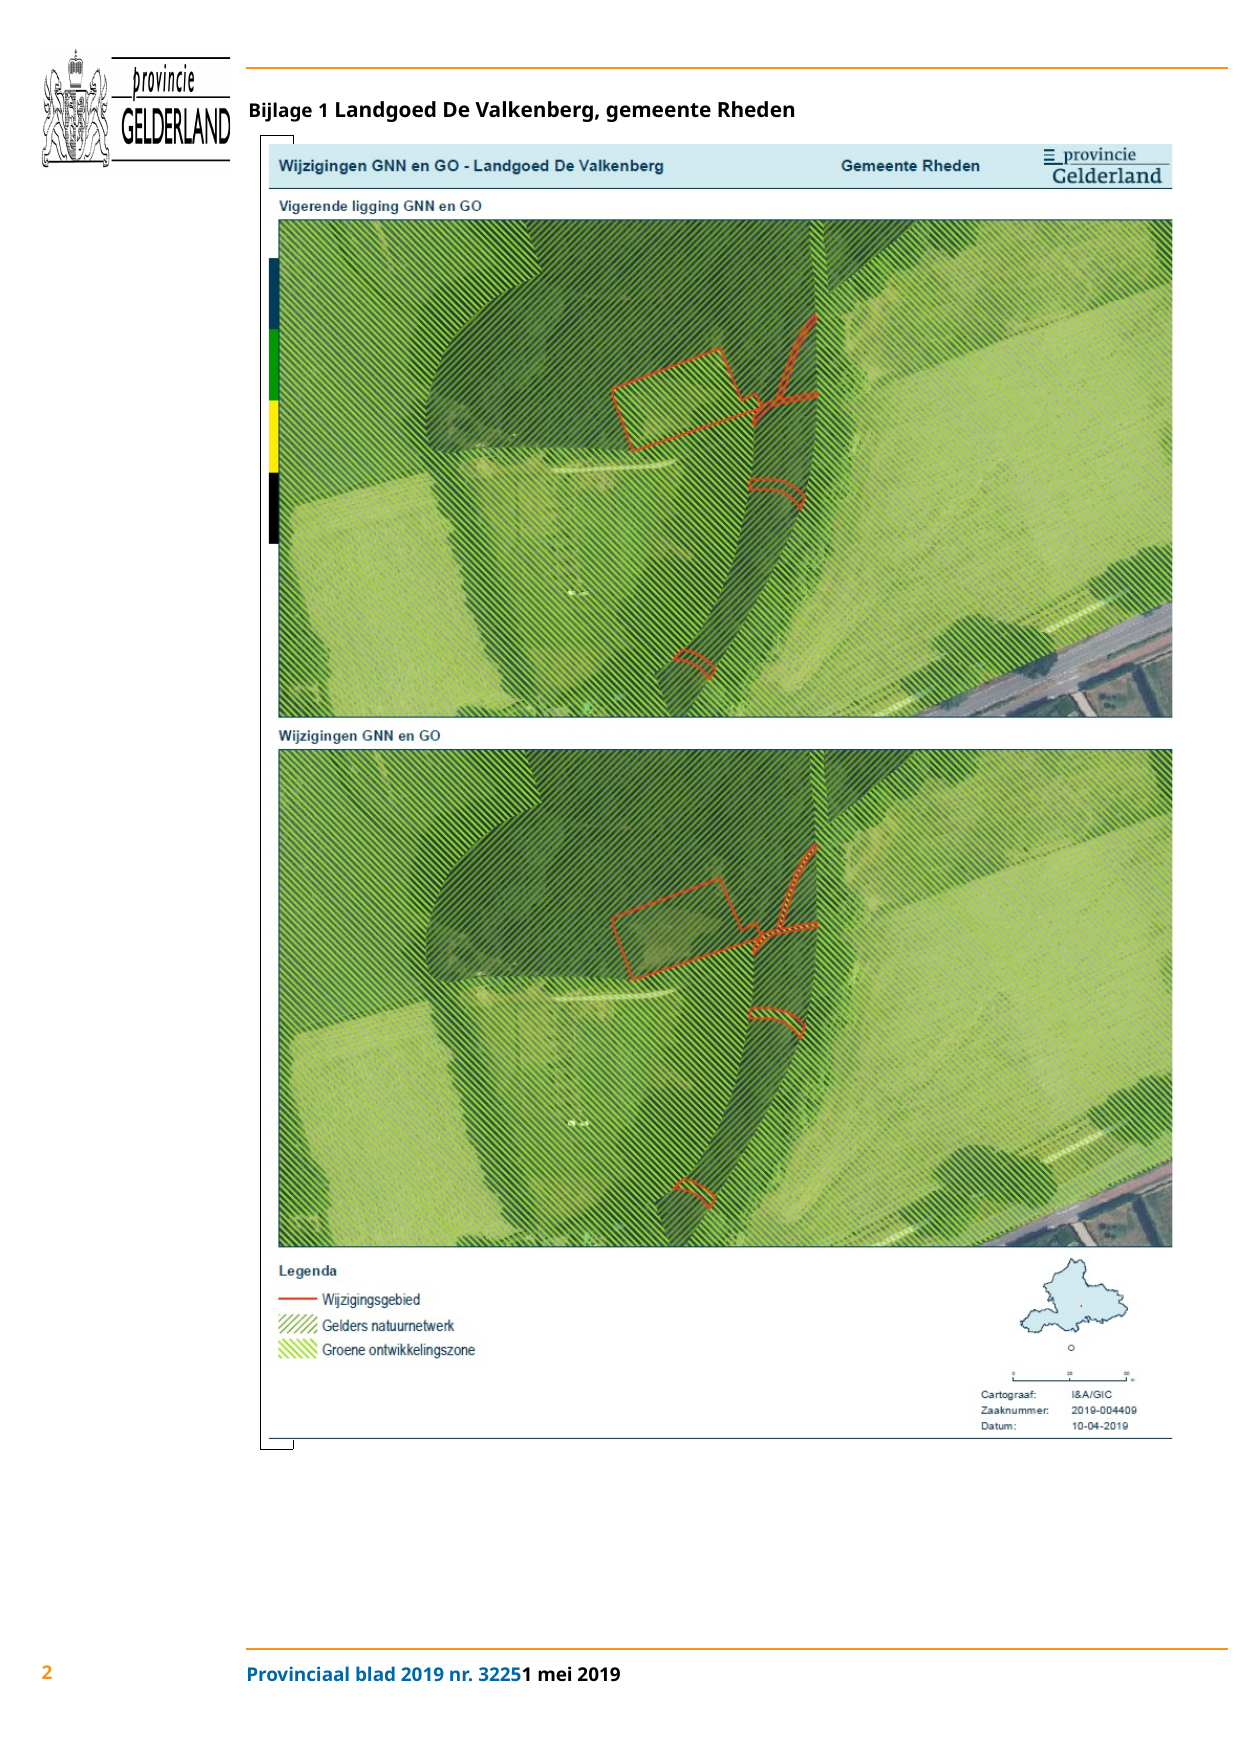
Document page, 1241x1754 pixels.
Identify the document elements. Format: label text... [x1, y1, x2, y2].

picture [41, 47, 231, 172]
text Bijlage 1 Landgoed De Valkenberg, gemeente Rheden [248, 95, 1152, 123]
picture [268, 144, 1173, 1440]
